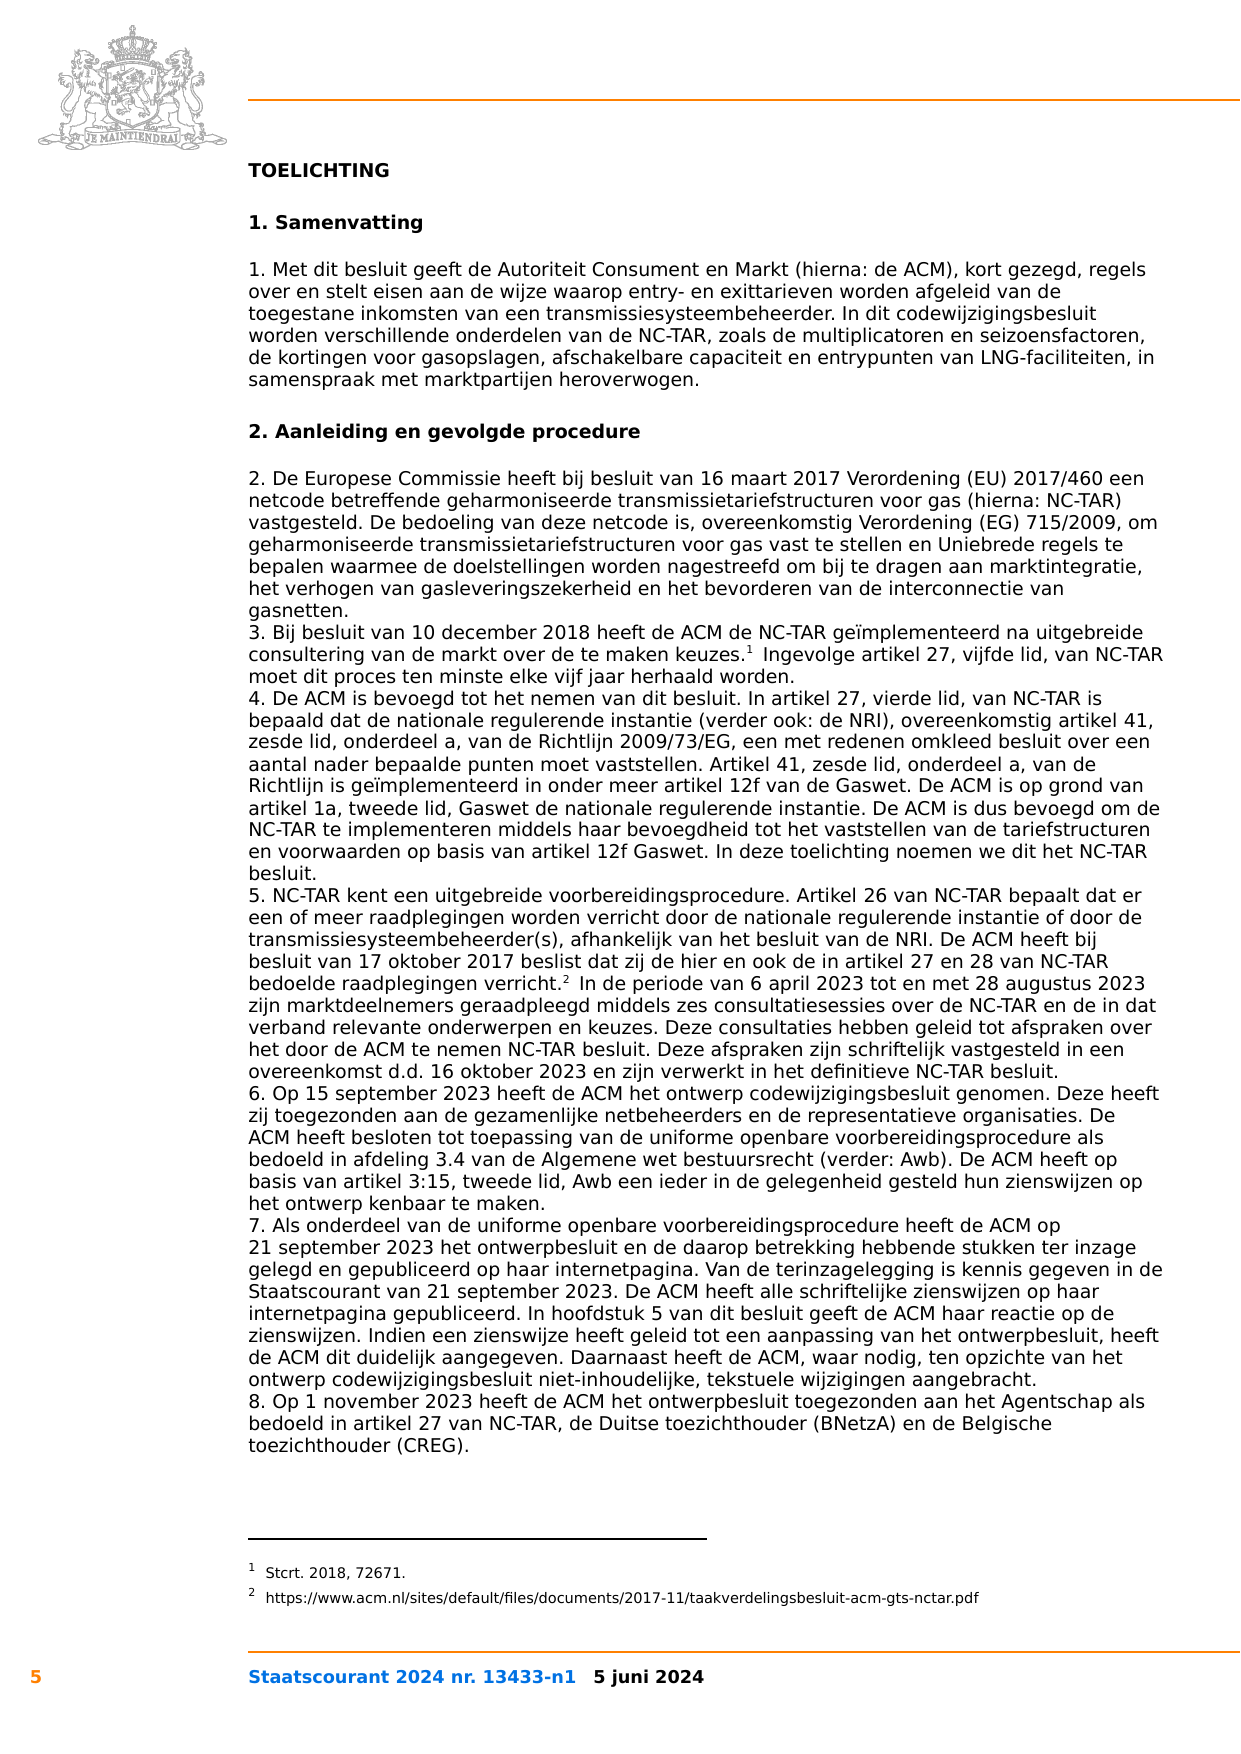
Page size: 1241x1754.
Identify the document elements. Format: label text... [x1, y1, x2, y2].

text https://www.acm.nl/sites/default/files/documents/2017-11/taakverdelingsbesluit-acm-gts-nctar.pdf [248, 1586, 1163, 1608]
text Stcrt. 2018, 72671. [248, 1561, 1163, 1583]
subtitle 1. Samenvatting [248, 212, 1163, 234]
text 2. De Europese Commissie heeft bij besluit van 16 maart 2017 Verordening (EU) 2017/460 een netcode betreffende geharmoniseerde transmissietariefstructuren voor gas (hierna: NC-TAR) vastgesteld. De bedoeling van deze netcode is, overeenkomstig Verordening (EG) 715/2009, om geharmoniseerde transmissietariefstructuren voor gas vast te stellen en Uniebrede regels te bepalen waarmee de doelstellingen worden nagestreefd om bij te dragen aan marktintegratie, het verhogen van gasleveringszekerheid en het bevorderen van de interconnectie van gasnetten. [248, 468, 1163, 622]
picture [38, 25, 227, 150]
subtitle TOELICHTING [248, 160, 1163, 182]
text 7. Als onderdeel van de uniforme openbare voorbereidingsprocedure heeft de ACM op 21 september 2023 het ontwerpbesluit en de daarop betrekking hebbende stukken ter inzage gelegd en gepubliceerd op haar internetpagina. Van de terinzagelegging is kennis gegeven in de Staatscourant van 21 september 2023. De ACM heeft alle schriftelijke zienswijzen op haar internetpagina gepubliceerd. In hoofdstuk 5 van dit besluit geeft de ACM haar reactie op de zienswijzen. Indien een zienswijze heeft geleid tot een aanpassing van het ontwerpbesluit, heeft de ACM dit duidelijk aangegeven. Daarnaast heeft de ACM, waar nodig, ten opzichte van het ontwerp codewijzigingsbesluit niet-inhoudelijke, tekstuele wijzigingen aangebracht. [248, 1215, 1163, 1391]
text 5. NC-TAR kent een uitgebreide voorbereidingsprocedure. Artikel 26 van NC-TAR bepaalt dat er een of meer raadplegingen worden verricht door de nationale regulerende instantie of door de transmissiesysteembeheerder(s), afhankelijk van het besluit van de NRI. De ACM heeft bij besluit van 17 oktober 2017 beslist dat zij de hier en ook de in artikel 27 en 28 van NC-TAR bedoelde raadplegingen verricht. In de periode van 6 april 2023 tot en met 28 augustus 2023 zijn marktdeelnemers geraadpleegd middels zes consultatiesessies over de NC-TAR en de in dat verband relevante onderwerpen en keuzes. Deze consultaties hebben geleid tot afspraken over het door de ACM te nemen NC-TAR besluit. Deze afspraken zijn schriftelijk vastgesteld in een overeenkomst d.d. 16 oktober 2023 en zijn verwerkt in het definitieve NC-TAR besluit. [248, 885, 1163, 1083]
text 1. Met dit besluit geeft de Autoriteit Consument en Markt (hierna: de ACM), kort gezegd, regels over en stelt eisen aan de wijze waarop entry- en exittarieven worden afgeleid van de toegestane inkomsten van een transmissiesysteembeheerder. In dit codewijzigingsbesluit worden verschillende onderdelen van de NC-TAR, zoals de multiplicatoren en seizoensfactoren, de kortingen voor gasopslagen, afschakelbare capaciteit en entrypunten van LNG-faciliteiten, in samenspraak met marktpartijen heroverwogen. [248, 259, 1163, 391]
subtitle 2. Aanleiding en gevolgde procedure [248, 421, 1163, 443]
text 3. Bij besluit van 10 december 2018 heeft de ACM de NC-TAR geïmplementeerd na uitgebreide consultering van de markt over de te maken keuzes. Ingevolge artikel 27, vijfde lid, van NC-TAR moet dit proces ten minste elke vijf jaar herhaald worden. [248, 622, 1163, 687]
text 8. Op 1 november 2023 heeft de ACM het ontwerpbesluit toegezonden aan het Agentschap als bedoeld in artikel 27 van NC-TAR, de Duitse toezichthouder (BNetzA) en de Belgische toezichthouder (CREG). [248, 1391, 1163, 1457]
text 4. De ACM is bevoegd tot het nemen van dit besluit. In artikel 27, vierde lid, van NC-TAR is bepaald dat de nationale regulerende instantie (verder ook: de NRI), overeenkomstig artikel 41, zesde lid, onderdeel a, van de Richtlijn 2009/73/EG, een met redenen omkleed besluit over een aantal nader bepaalde punten moet vaststellen. Artikel 41, zesde lid, onderdeel a, van de Richtlijn is geïmplementeerd in onder meer artikel 12f van de Gaswet. De ACM is op grond van artikel 1a, tweede lid, Gaswet de nationale regulerende instantie. De ACM is dus bevoegd om de NC-TAR te implementeren middels haar bevoegdheid tot het vaststellen van de tariefstructuren en voorwaarden op basis van artikel 12f Gaswet. In deze toelichting noemen we dit het NC-TAR besluit. [248, 687, 1163, 885]
text 6. Op 15 september 2023 heeft de ACM het ontwerp codewijzigingsbesluit genomen. Deze heeft zij toegezonden aan de gezamenlijke netbeheerders en de representatieve organisaties. De ACM heeft besloten tot toepassing van de uniforme openbare voorbereidingsprocedure als bedoeld in afdeling 3.4 van de Algemene wet bestuursrecht (verder: Awb). De ACM heeft op basis van artikel 3:15, tweede lid, Awb een ieder in de gelegenheid gesteld hun zienswijzen op het ontwerp kenbaar te maken. [248, 1083, 1163, 1215]
